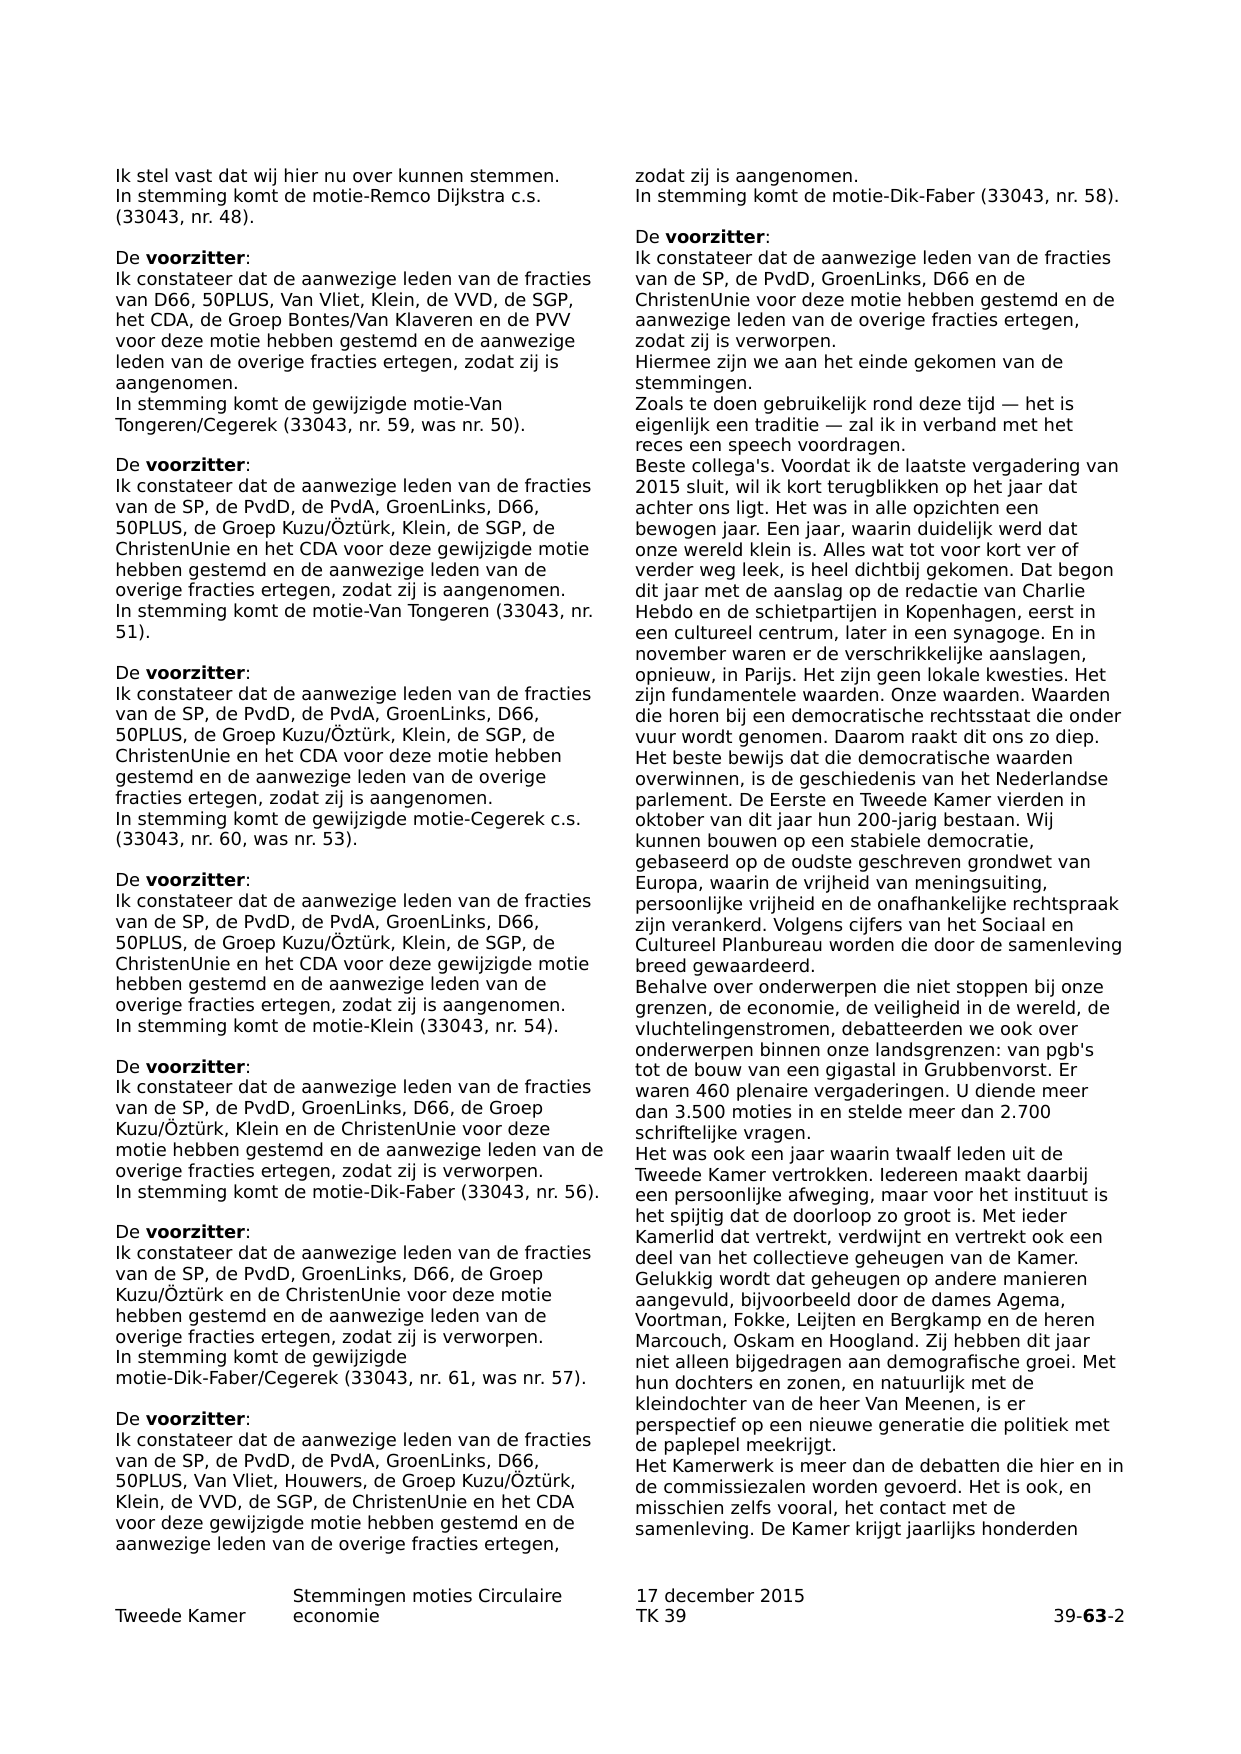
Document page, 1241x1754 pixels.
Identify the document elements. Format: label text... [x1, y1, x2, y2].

text De voorzitter: [115, 870, 605, 891]
text Ik constateer dat de aanwezige leden van de fracties van de SP, de PvdD, GroenLinks, D66, de Groep Kuzu/Öztürk, Klein en de ChristenUnie voor deze motie hebben gestemd en de aanwezige leden van de overige fracties ertegen, zodat zij is verworpen. [115, 1077, 605, 1181]
text zodat zij is aangenomen. [635, 165, 1125, 186]
text De voorzitter: [115, 248, 605, 268]
text Ik stel vast dat wij hier nu over kunnen stemmen. [115, 165, 605, 186]
text De voorzitter: [115, 1057, 605, 1077]
text Ik constateer dat de aanwezige leden van de fracties van D66, 50PLUS, Van Vliet, Klein, de VVD, de SGP, het CDA, de Groep Bontes/Van Klaveren en de PVV voor deze motie hebben gestemd en de aanwezige leden van de overige fracties ertegen, zodat zij is aangenomen. [115, 268, 605, 393]
text De voorzitter: [115, 455, 605, 476]
text De voorzitter: [115, 1409, 605, 1429]
text In stemming komt de gewijzigde motie-Van Tongeren/Cegerek (33043, nr. 59, was nr. 50). [115, 393, 605, 435]
text Ik constateer dat de aanwezige leden van de fracties van de SP, de PvdD, de PvdA, GroenLinks, D66, 50PLUS, de Groep Kuzu/Öztürk, Klein, de SGP, de ChristenUnie en het CDA voor deze gewijzigde motie hebben gestemd en de aanwezige leden van de overige fracties ertegen, zodat zij is aangenomen. [115, 891, 605, 1016]
text In stemming komt de motie-Klein (33043, nr. 54). [115, 1016, 605, 1037]
text Zoals te doen gebruikelijk rond deze tijd — het is eigenlijk een traditie — zal ik in verband met het reces een speech voordragen. [635, 393, 1125, 456]
text Ik constateer dat de aanwezige leden van de fracties van de SP, de PvdD, GroenLinks, D66, de Groep Kuzu/Öztürk en de ChristenUnie voor deze motie hebben gestemd en de aanwezige leden van de overige fracties ertegen, zodat zij is verworpen. [115, 1243, 605, 1347]
text Het Kamerwerk is meer dan de debatten die hier en in de commissiezalen worden gevoerd. Het is ook, en misschien zelfs vooral, het contact met de samenleving. De Kamer krijgt jaarlijks honderden [635, 1456, 1125, 1539]
text In stemming komt de motie-Dik-Faber (33043, nr. 56). [115, 1181, 605, 1202]
text In stemming komt de gewijzigde motie-Cegerek c.s. (33043, nr. 60, was nr. 53). [115, 808, 605, 850]
text Ik constateer dat de aanwezige leden van de fracties van de SP, de PvdD, de PvdA, GroenLinks, D66, 50PLUS, Van Vliet, Houwers, de Groep Kuzu/Öztürk, Klein, de VVD, de SGP, de ChristenUnie en het CDA voor deze gewijzigde motie hebben gestemd en de aanwezige leden van de overige fracties ertegen, [115, 1429, 605, 1554]
text Behalve over onderwerpen die niet stoppen bij onze grenzen, de economie, de veiligheid in de wereld, de vluchtelingenstromen, debatteerden we ook over onderwerpen binnen onze landsgrenzen: van pgb's tot de bouw van een gigastal in Grubbenvorst. Er waren 460 plenaire vergaderingen. U diende meer dan 3.500 moties in en stelde meer dan 2.700 schriftelijke vragen. [635, 977, 1125, 1143]
text De voorzitter: [115, 663, 605, 683]
text Het beste bewijs dat die democratische waarden overwinnen, is de geschiedenis van het Nederlandse parlement. De Eerste en Tweede Kamer vierden in oktober van dit jaar hun 200-jarig bestaan. Wij kunnen bouwen op een stabiele democratie, gebaseerd op de oudste geschreven grondwet van Europa, waarin de vrijheid van meningsuiting, persoonlijke vrijheid en de onafhankelijke rechtspraak zijn verankerd. Volgens cijfers van het Sociaal en Cultureel Planbureau worden die door de samenleving breed gewaardeerd. [635, 748, 1125, 977]
text In stemming komt de motie-Remco Dijkstra c.s. (33043, nr. 48). [115, 186, 605, 228]
text Ik constateer dat de aanwezige leden van de fracties van de SP, de PvdD, de PvdA, GroenLinks, D66, 50PLUS, de Groep Kuzu/Öztürk, Klein, de SGP, de ChristenUnie en het CDA voor deze gewijzigde motie hebben gestemd en de aanwezige leden van de overige fracties ertegen, zodat zij is aangenomen. [115, 476, 605, 601]
text In stemming komt de motie-Dik-Faber (33043, nr. 58). [635, 186, 1125, 207]
text Hiermee zijn we aan het einde gekomen van de stemmingen. [635, 352, 1125, 393]
text Beste collega's. Voordat ik de laatste vergadering van 2015 sluit, wil ik kort terugblikken op het jaar dat achter ons ligt. Het was in alle opzichten een bewogen jaar. Een jaar, waarin duidelijk werd dat onze wereld klein is. Alles wat tot voor kort ver of verder weg leek, is heel dichtbij gekomen. Dat begon dit jaar met de aanslag op de redactie van Charlie Hebdo en de schietpartijen in Kopenhagen, eerst in een cultureel centrum, later in een synagoge. En in november waren er de verschrikkelijke aanslagen, opnieuw, in Parijs. Het zijn geen lokale kwesties. Het zijn fundamentele waarden. Onze waarden. Waarden die horen bij een democratische rechtsstaat die onder vuur wordt genomen. Daarom raakt dit ons zo diep. [635, 456, 1125, 748]
text De voorzitter: [635, 227, 1125, 248]
text In stemming komt de motie-Van Tongeren (33043, nr. 51). [115, 601, 605, 643]
text Het was ook een jaar waarin twaalf leden uit de Tweede Kamer vertrokken. Iedereen maakt daarbij een persoonlijke afweging, maar voor het instituut is het spijtig dat de doorloop zo groot is. Met ieder Kamerlid dat vertrekt, verdwijnt en vertrekt ook een deel van het collectieve geheugen van de Kamer. Gelukkig wordt dat geheugen op andere manieren aangevuld, bijvoorbeeld door de dames Agema, Voortman, Fokke, Leijten en Bergkamp en de heren Marcouch, Oskam en Hoogland. Zij hebben dit jaar niet alleen bijgedragen aan demografische groei. Met hun dochters en zonen, en natuurlijk met de kleindochter van de heer Van Meenen, is er perspectief op een nieuwe generatie die politiek met de paplepel meekrijgt. [635, 1143, 1125, 1456]
text Ik constateer dat de aanwezige leden van de fracties van de SP, de PvdD, GroenLinks, D66 en de ChristenUnie voor deze motie hebben gestemd en de aanwezige leden van de overige fracties ertegen, zodat zij is verworpen. [635, 248, 1125, 352]
text De voorzitter: [115, 1222, 605, 1243]
text In stemming komt de gewijzigde motie-Dik-Faber/Cegerek (33043, nr. 61, was nr. 57). [115, 1347, 605, 1389]
text Ik constateer dat de aanwezige leden van de fracties van de SP, de PvdD, de PvdA, GroenLinks, D66, 50PLUS, de Groep Kuzu/Öztürk, Klein, de SGP, de ChristenUnie en het CDA voor deze motie hebben gestemd en de aanwezige leden van de overige fracties ertegen, zodat zij is aangenomen. [115, 683, 605, 808]
